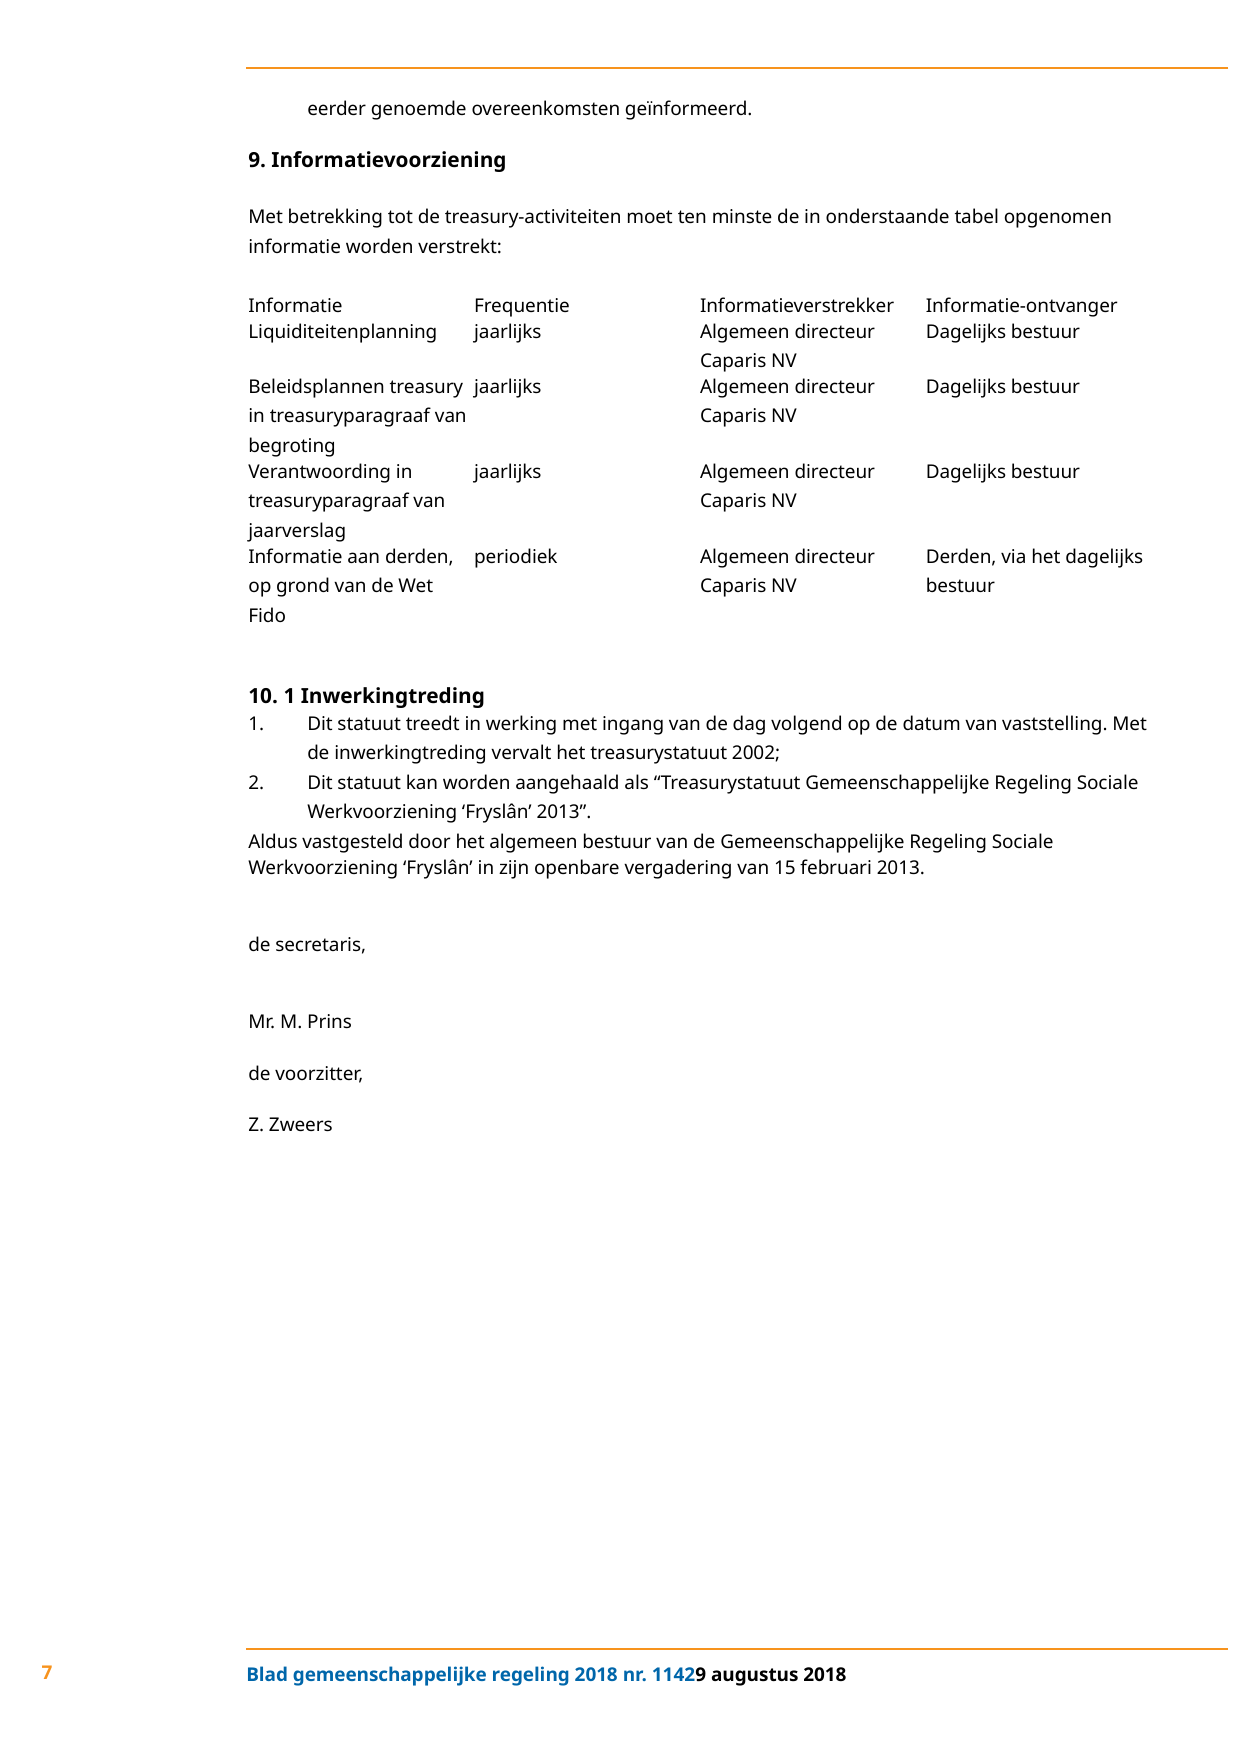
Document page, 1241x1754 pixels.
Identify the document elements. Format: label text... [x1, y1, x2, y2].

text 10. 1 Inwerkingtreding [248, 681, 1152, 710]
table_cell jaarlijks [474, 318, 700, 373]
table_cell Algemeen directeur Caparis NV [700, 543, 926, 628]
list Dit statuut kan worden aangehaald als “Treasurystatuut Gemeenschappelijke Regeling Sociale Werkvoorziening ‘Fryslân’ 2013”. [248, 769, 1152, 824]
table_cell Dagelijks bestuur [926, 458, 1152, 543]
table_cell Algemeen directeur Caparis NV [700, 318, 926, 373]
text Mr. M. Prins [248, 1008, 1152, 1034]
table_cell Algemeen directeur Caparis NV [700, 458, 926, 543]
table_header Informatie-ontvanger [926, 292, 1152, 318]
picture [41, 47, 231, 172]
list Dit statuut treedt in werking met ingang van de dag volgend op de datum van vaststelling. Met de inwerkingtreding vervalt het treasurystatuut 2002; [248, 710, 1152, 765]
table_cell Derden, via het dagelijks bestuur [926, 543, 1152, 628]
table_cell Liquiditeitenplanning [248, 318, 474, 373]
table_cell Verantwoording in treasuryparagraaf van jaarverslag [248, 458, 474, 543]
table_header Informatie [248, 292, 474, 318]
table_cell jaarlijks [474, 458, 700, 543]
table_cell jaarlijks [474, 373, 700, 458]
table_header Frequentie [474, 292, 700, 318]
table_header Informatieverstrekker [700, 292, 926, 318]
list eerder genoemde overeenkomsten geïnformeerd. [248, 95, 1152, 121]
table_cell Dagelijks bestuur [926, 373, 1152, 458]
text Aldus vastgesteld door het algemeen bestuur van de Gemeenschappelijke Regeling Sociale Werkvoorziening ‘Fryslân’ in zijn openbare vergadering van 15 februari 2013. [248, 828, 1152, 880]
text 9. Informatievoorziening [248, 145, 1152, 174]
text Met betrekking tot de treasury-activiteiten moet ten minste de in onderstaande tabel opgenomen informatie worden verstrekt: [248, 203, 1152, 258]
table_cell Dagelijks bestuur [926, 318, 1152, 373]
text de voorzitter, [248, 1060, 1152, 1086]
table_cell Algemeen directeur Caparis NV [700, 373, 926, 458]
table_cell Informatie aan derden, op grond van de Wet Fido [248, 543, 474, 628]
table_cell Beleidsplannen treasury in treasuryparagraaf van begroting [248, 373, 474, 458]
text de secretaris, [248, 931, 1152, 957]
text Z. Zweers [248, 1111, 1152, 1137]
table_cell periodiek [474, 543, 700, 628]
